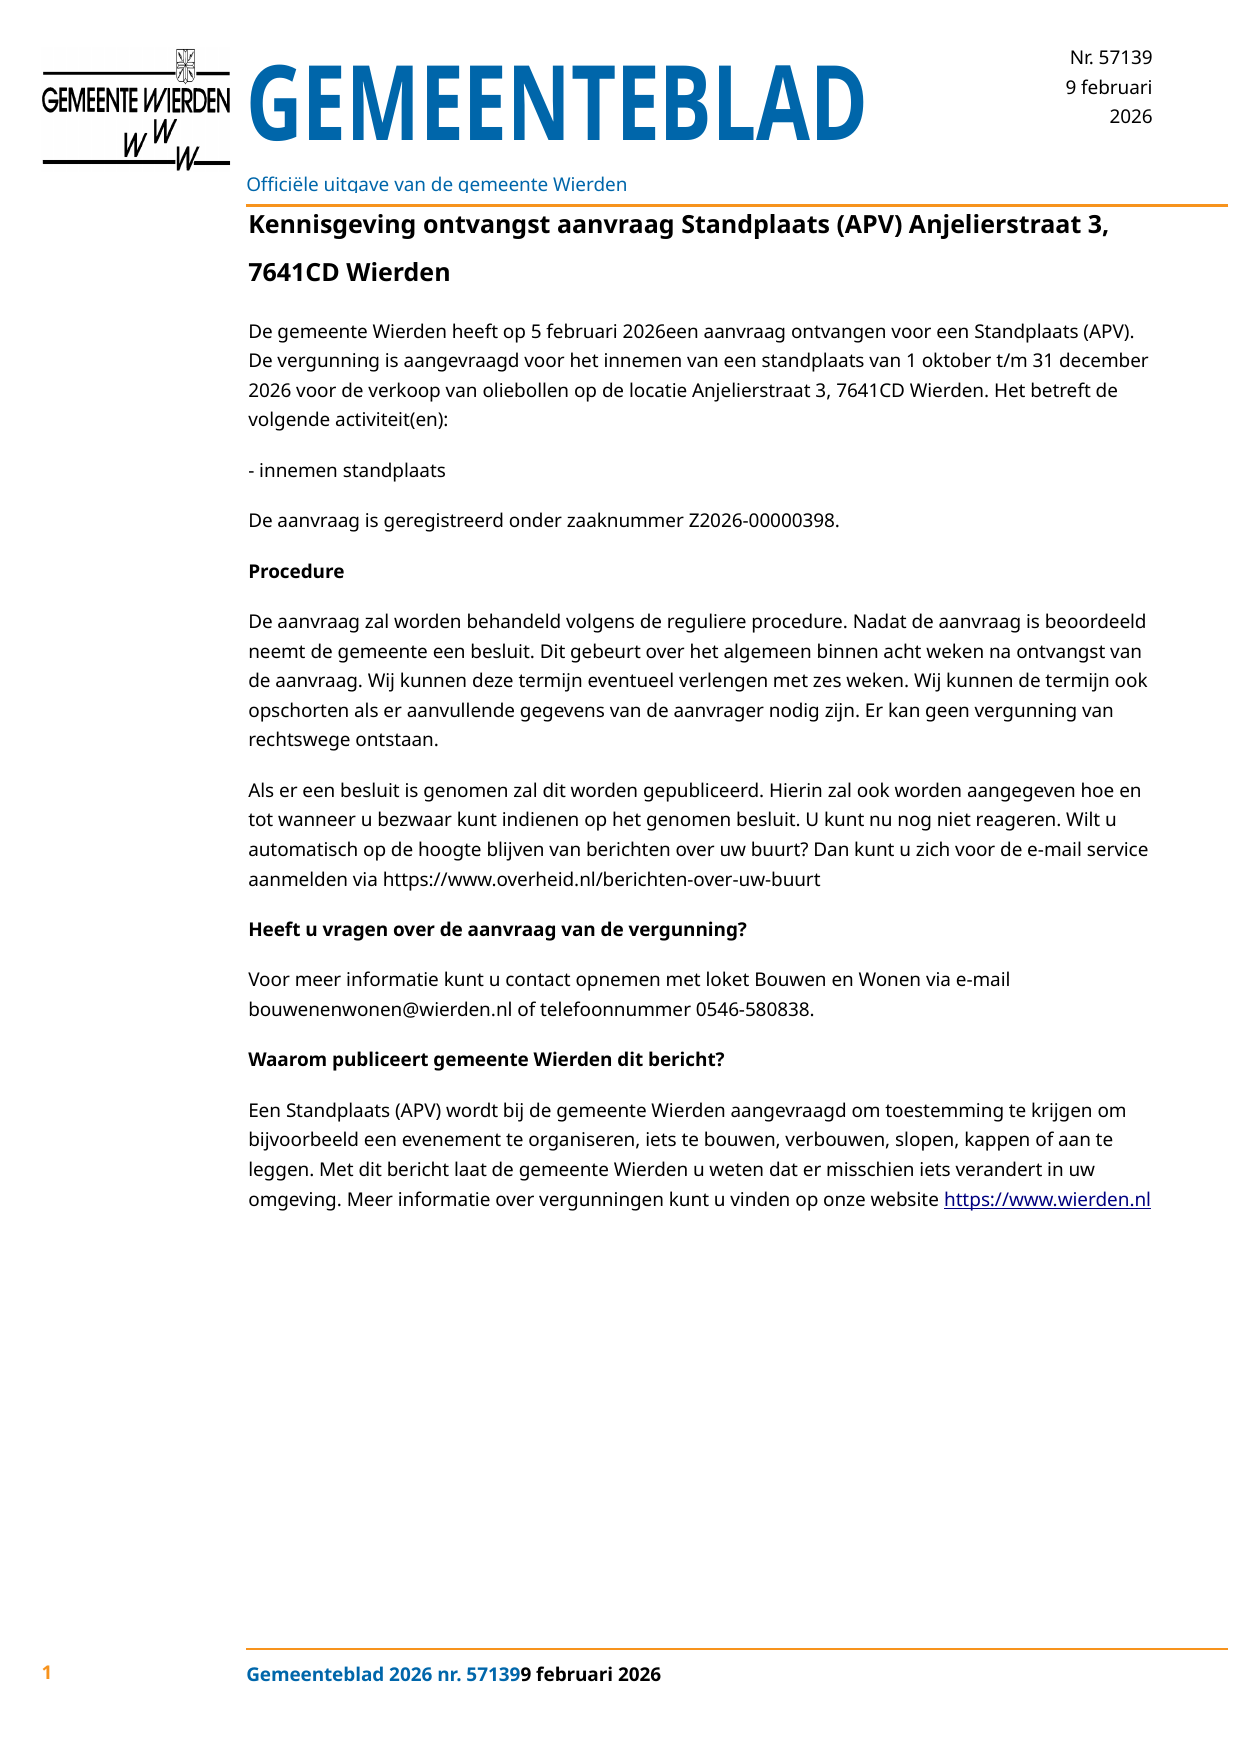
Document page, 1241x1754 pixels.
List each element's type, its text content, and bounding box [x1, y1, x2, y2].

text De gemeente Wierden heeft op 5 februari 2026een aanvraag ontvangen voor een Standplaats (APV). De vergunning is aangevraagd voor het innemen van een standplaats van 1 oktober t/m 31 december 2026 voor de verkoop van oliebollen op de locatie Anjelierstraat 3, 7641CD Wierden. Het betreft de volgende activiteit(en): [248, 318, 1152, 432]
text De aanvraag is geregistreerd onder zaaknummer Z2026-00000398. [248, 507, 1152, 533]
text Procedure [248, 558, 1152, 584]
picture [41, 47, 231, 172]
text - innemen standplaats [248, 457, 1152, 483]
text Waarom publiceert gemeente Wierden dit bericht? [248, 1047, 1152, 1072]
text Voor meer informatie kunt u contact opnemen met loket Bouwen en Wonen via e-mail bouwenenwonen@wierden.nl of telefoonnummer 0546-580838. [248, 967, 1152, 1022]
text Als er een besluit is genomen zal dit worden gepubliceerd. Hierin zal ook worden aangegeven hoe en tot wanneer u bezwaar kunt indienen op het genomen besluit. U kunt nu nog niet reageren. Wilt u automatisch op de hoogte blijven van berichten over uw buurt? Dan kunt u zich voor de e-mail service aanmelden via https://www.overheid.nl/berichten-over-uw-buurt [248, 777, 1152, 892]
text De aanvraag zal worden behandeld volgens de reguliere procedure. Nadat de aanvraag is beoordeeld neemt de gemeente een besluit. Dit gebeurt over het algemeen binnen acht weken na ontvangst van de aanvraag. Wij kunnen deze termijn eventueel verlengen met zes weken. Wij kunnen de termijn ook opschorten als er aanvullende gegevens van de aanvrager nodig zijn. Er kan geen vergunning van rechtswege ontstaan. [248, 608, 1152, 752]
text Een Standplaats (APV) wordt bij de gemeente Wierden aangevraagd om toestemming te krijgen om bijvoorbeeld een evenement te organiseren, iets te bouwen, verbouwen, slopen, kappen of aan te leggen. Met dit bericht laat de gemeente Wierden u weten dat er misschien iets verandert in uw omgeving. Meer informatie over vergunningen kunt u vinden op onze website https://www.wierden.nl [248, 1097, 1152, 1212]
text Kennisgeving ontvangst aanvraag Standplaats (APV) Anjelierstraat 3, 7641CD Wierden [248, 207, 1152, 288]
text Heeft u vragen over de aanvraag van de vergunning? [248, 916, 1152, 942]
